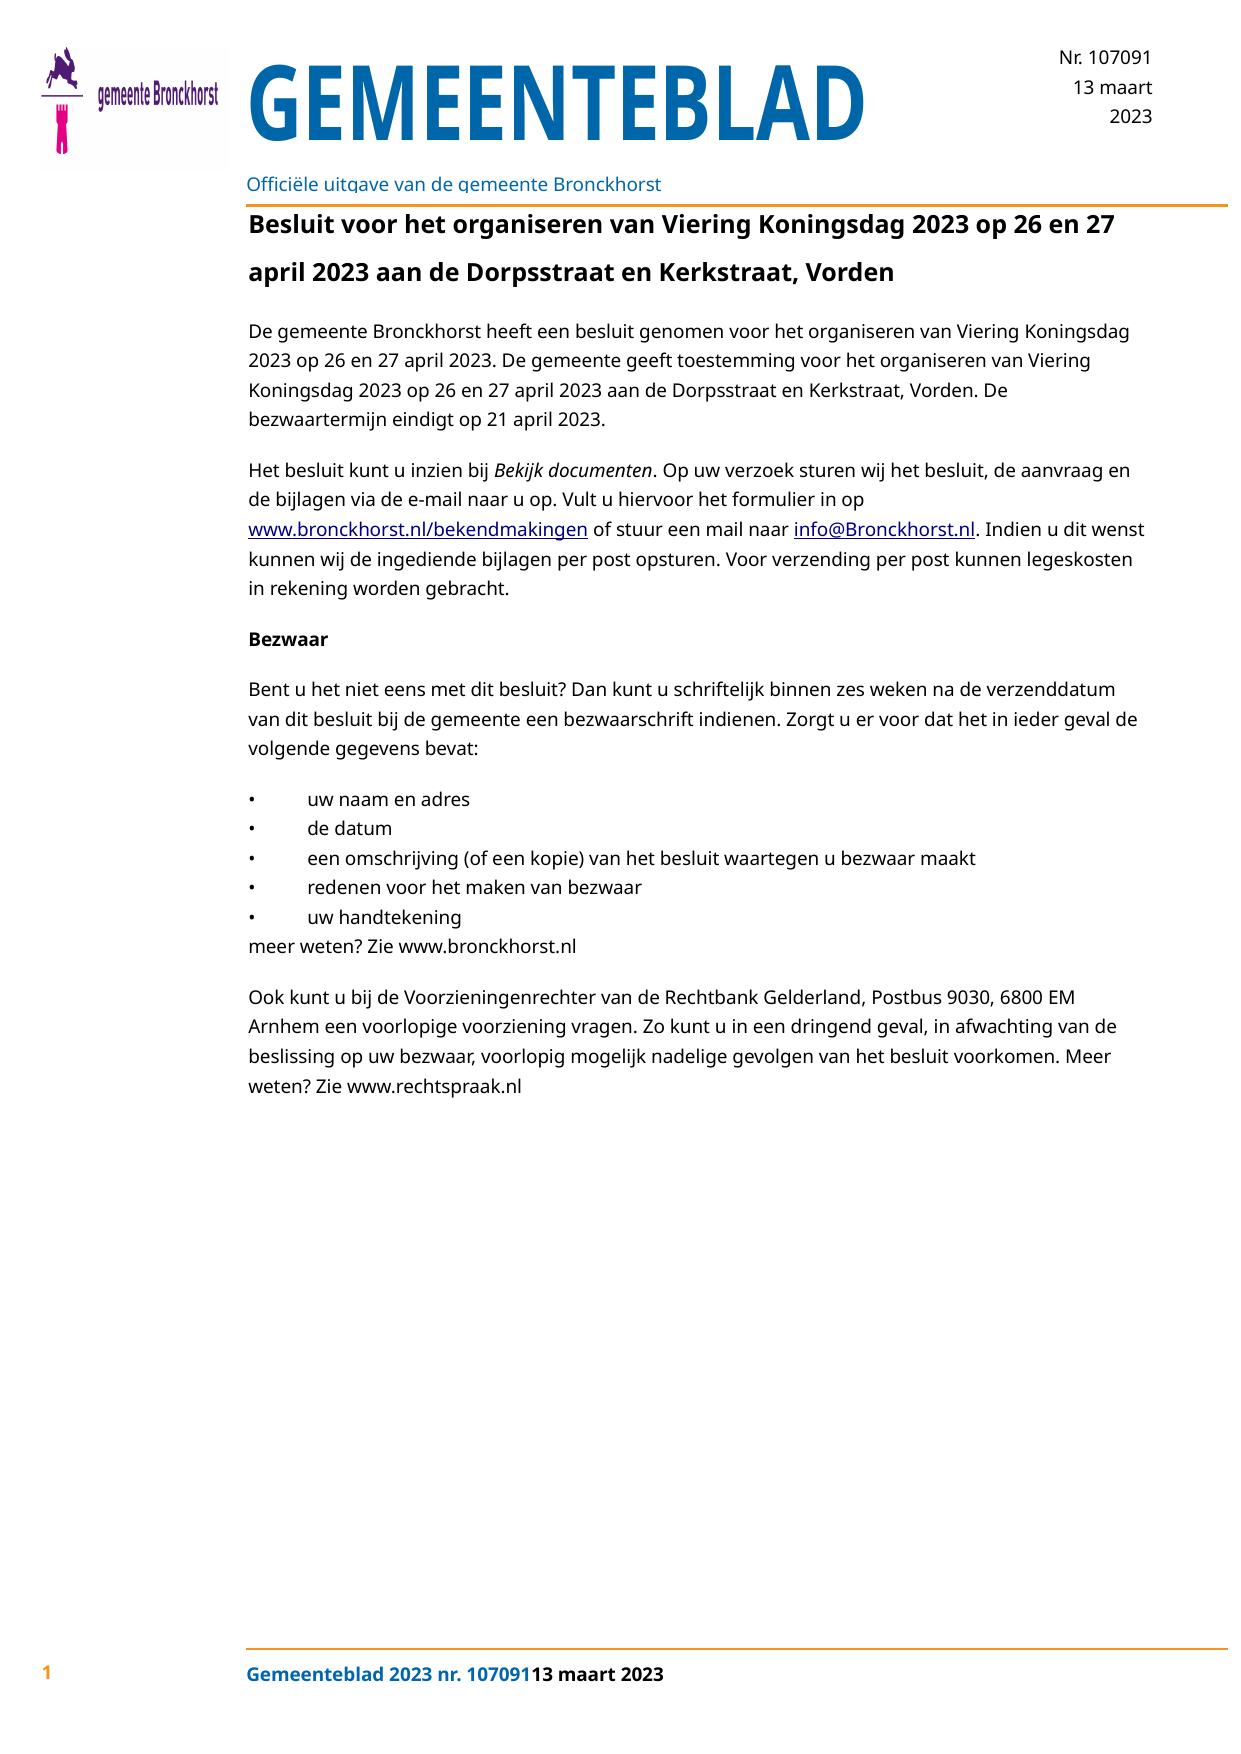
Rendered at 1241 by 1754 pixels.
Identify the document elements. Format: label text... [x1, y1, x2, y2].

picture [41, 47, 231, 172]
text meer weten? Zie www.bronckhorst.nl [248, 934, 1152, 959]
list uw naam en adres [248, 786, 1152, 812]
list uw handtekening [248, 904, 1152, 930]
text De gemeente Bronckhorst heeft een besluit genomen voor het organiseren van Viering Koningsdag 2023 op 26 en 27 april 2023. De gemeente geeft toestemming voor het organiseren van Viering Koningsdag 2023 op 26 en 27 april 2023 aan de Dorpsstraat en Kerkstraat, Vorden. De bezwaartermijn eindigt op 21 april 2023. [248, 318, 1152, 432]
text Bezwaar [248, 626, 1152, 652]
text Het besluit kunt u inzien bij Bekijk documenten. Op uw verzoek sturen wij het besluit, de aanvraag en de bijlagen via de e-mail naar u op. Vult u hiervoor het formulier in op www.bronckhorst.nl/bekendmakingen of stuur een mail naar info@Bronckhorst.nl. Indien u dit wenst kunnen wij de ingediende bijlagen per post opsturen. Voor verzending per post kunnen legeskosten in rekening worden gebracht. [248, 457, 1152, 601]
list redenen voor het maken van bezwaar [248, 874, 1152, 900]
text Besluit voor het organiseren van Viering Koningsdag 2023 op 26 en 27 april 2023 aan de Dorpsstraat en Kerkstraat, Vorden [248, 207, 1152, 288]
text Bent u het niet eens met dit besluit? Dan kunt u schriftelijk binnen zes weken na de verzenddatum van dit besluit bij de gemeente een bezwaarschrift indienen. Zorgt u er voor dat het in ieder geval de volgende gegevens bevat: [248, 676, 1152, 761]
text Ook kunt u bij de Voorzieningenrechter van de Rechtbank Gelderland, Postbus 9030, 6800 EM Arnhem een voorlopige voorziening vragen. Zo kunt u in een dringend geval, in afwachting van de beslissing op uw bezwaar, voorlopig mogelijk nadelige gevolgen van het besluit voorkomen. Meer weten? Zie www.rechtspraak.nl [248, 984, 1152, 1099]
list een omschrijving (of een kopie) van het besluit waartegen u bezwaar maakt [248, 845, 1152, 871]
list de datum [248, 815, 1152, 841]
